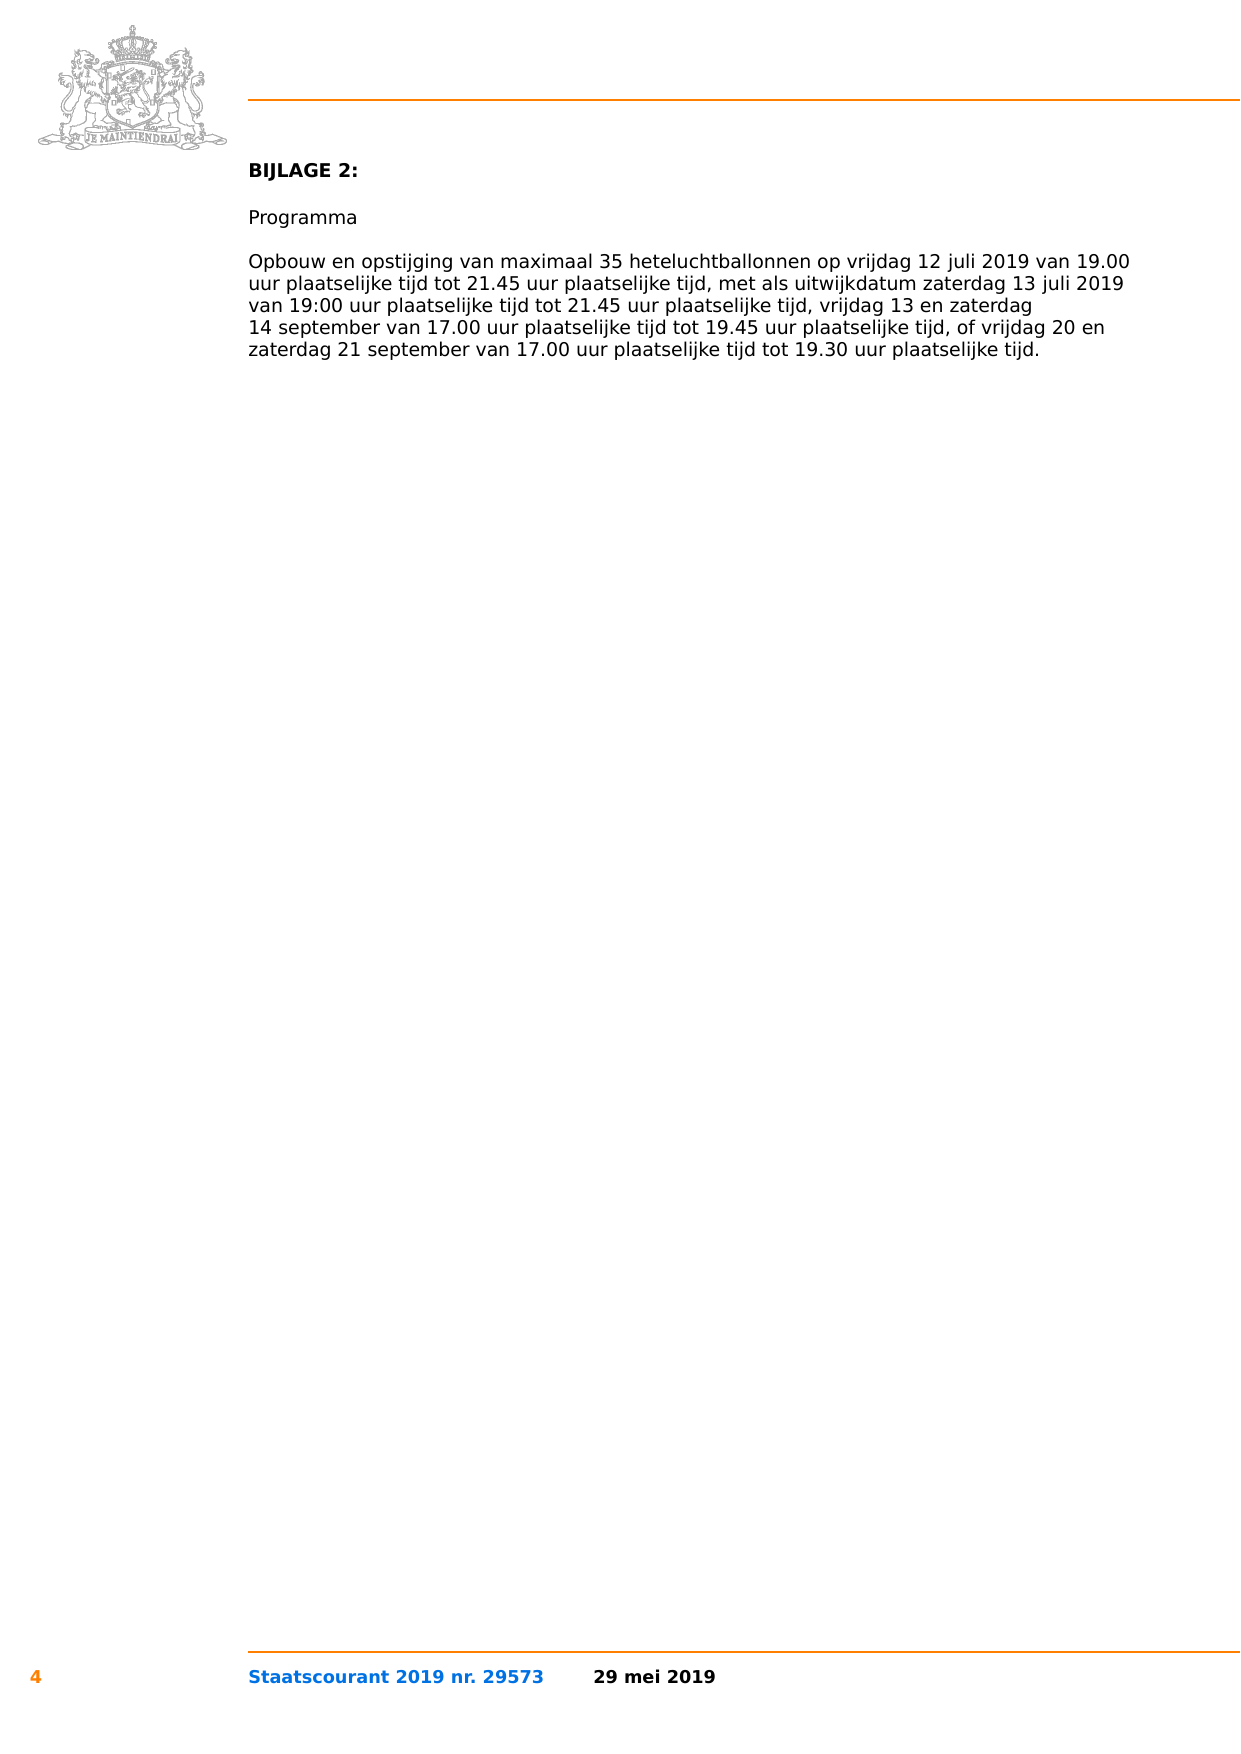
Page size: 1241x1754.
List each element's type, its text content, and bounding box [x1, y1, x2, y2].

subtitle BIJLAGE 2: [248, 160, 1163, 182]
text Programma [248, 207, 1163, 229]
text Opbouw en opstijging van maximaal 35 heteluchtballonnen op vrijdag 12 juli 2019 van 19.00 uur plaatselijke tijd tot 21.45 uur plaatselijke tijd, met als uitwijkdatum zaterdag 13 juli 2019 van 19:00 uur plaatselijke tijd tot 21.45 uur plaatselijke tijd, vrijdag 13 en zaterdag 14 september van 17.00 uur plaatselijke tijd tot 19.45 uur plaatselijke tijd, of vrijdag 20 en zaterdag 21 september van 17.00 uur plaatselijke tijd tot 19.30 uur plaatselijke tijd. [248, 251, 1163, 361]
picture [38, 25, 227, 150]
